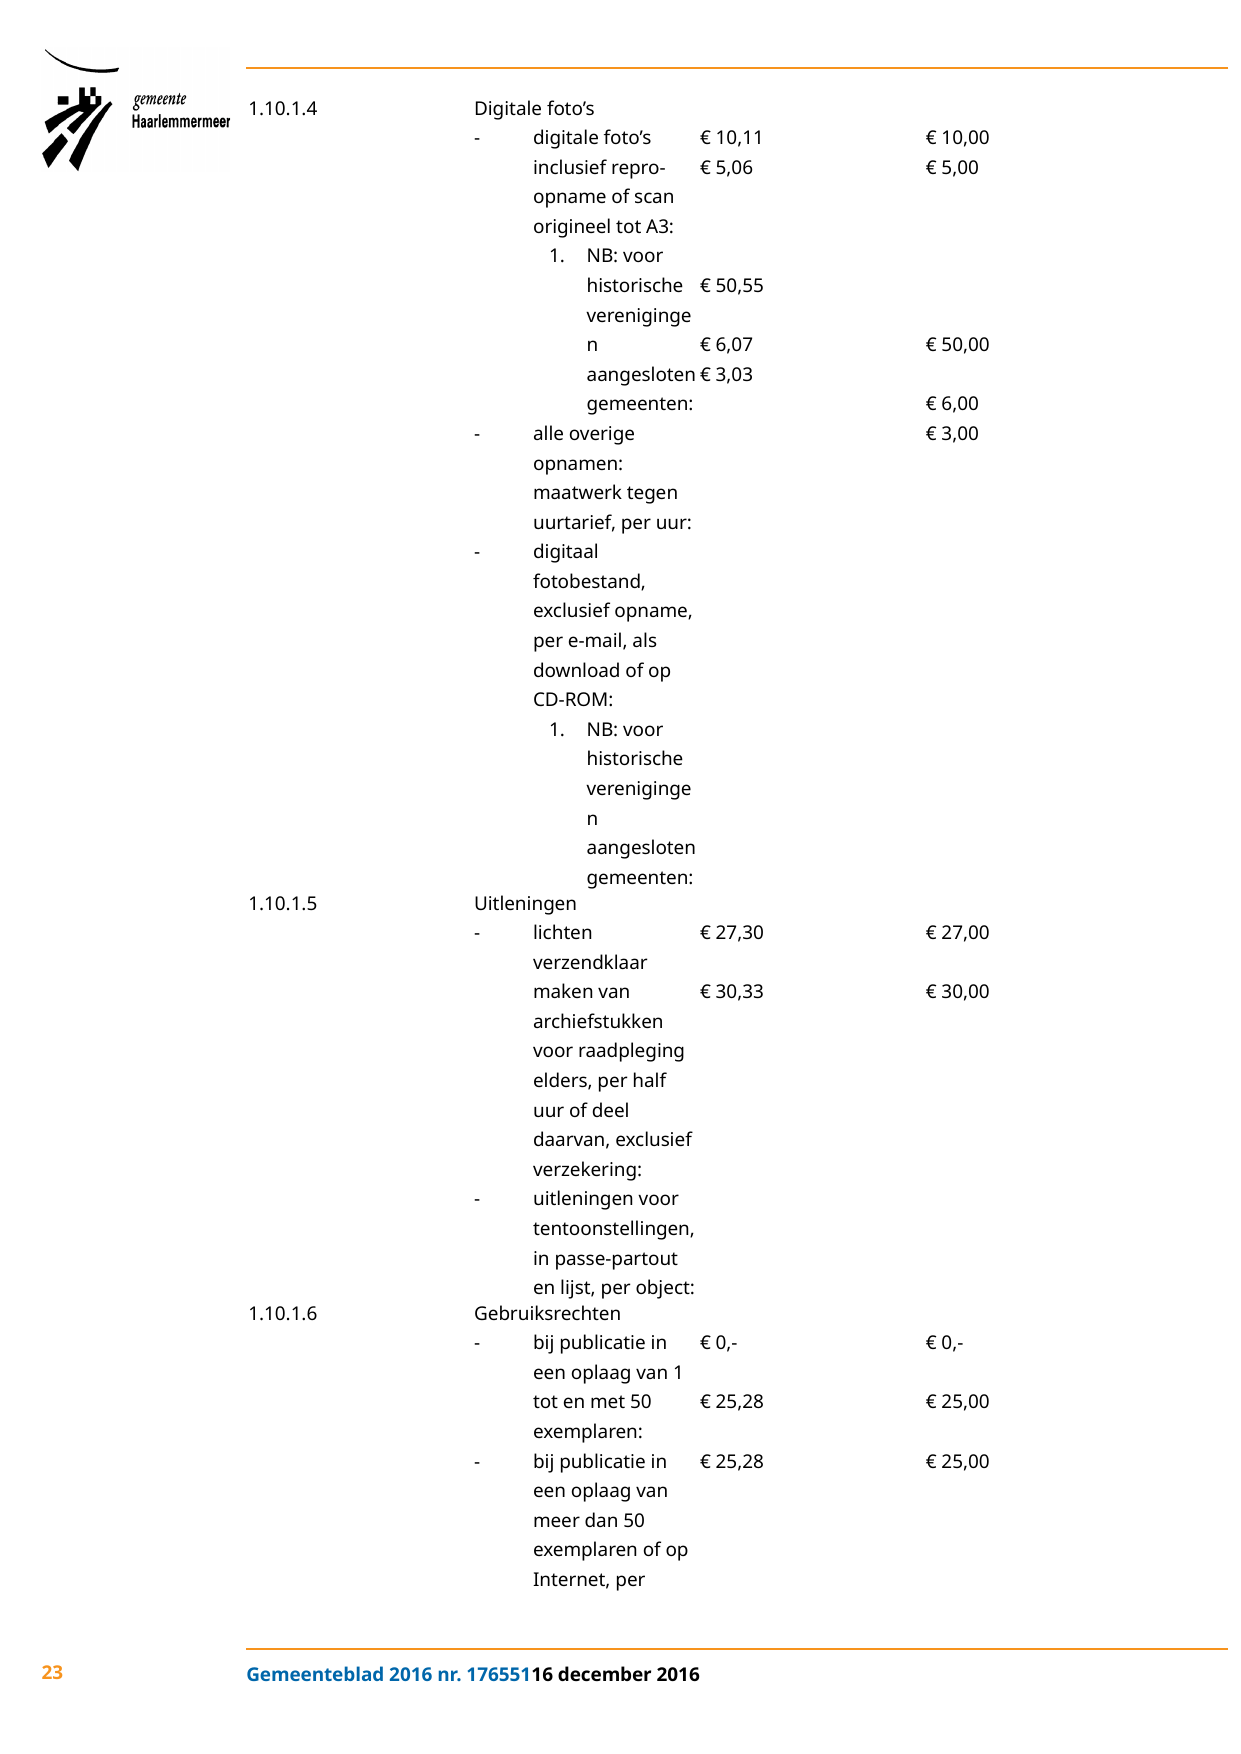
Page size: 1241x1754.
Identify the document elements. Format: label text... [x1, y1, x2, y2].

table_cell 1.10.1.5 [248, 890, 474, 1300]
table_cell € 0,- € 25,28 € 25,28 [700, 1300, 926, 1592]
table_cell € 27,30 € 30,33 [700, 890, 926, 1300]
table_cell € 0,- € 25,00 € 25,00 [926, 1300, 1152, 1592]
table_cell 1.10.1.4 [248, 95, 474, 890]
picture [41, 47, 231, 172]
table_cell € 27,00 € 30,00 [926, 890, 1152, 1300]
table_cell € 10,11 € 5,06 € 50,55 € 6,07 € 3,03 [700, 95, 926, 890]
table_cell € 10,00 € 5,00 € 50,00 € 6,00 € 3,00 [926, 95, 1152, 890]
table_cell 1.10.1.6 [248, 1300, 474, 1592]
table_cell Gebruiksrechten bij publicatie in een oplaag van 1 tot en met 50 exemplaren: bij publicatie in een oplaag van meer dan 50 exemplaren of op Internet, per [474, 1300, 700, 1592]
table_cell Digitale foto’s digitale foto’s inclusief repro-opname of scan origineel tot A3: NB: voor historische verenigingen aangesloten gemeenten: alle overige opnamen: maatwerk tegen uurtarief, per uur: digitaal fotobestand, exclusief opname, per e-mail, als download of op CD-ROM: NB: voor historische verenigingen aangesloten gemeenten: [474, 95, 700, 890]
table_cell Uitleningen lichten verzendklaar maken van archiefstukken voor raadpleging elders, per half uur of deel daarvan, exclusief verzekering: uitleningen voor tentoonstellingen, in passe-partout en lijst, per object: [474, 890, 700, 1300]
